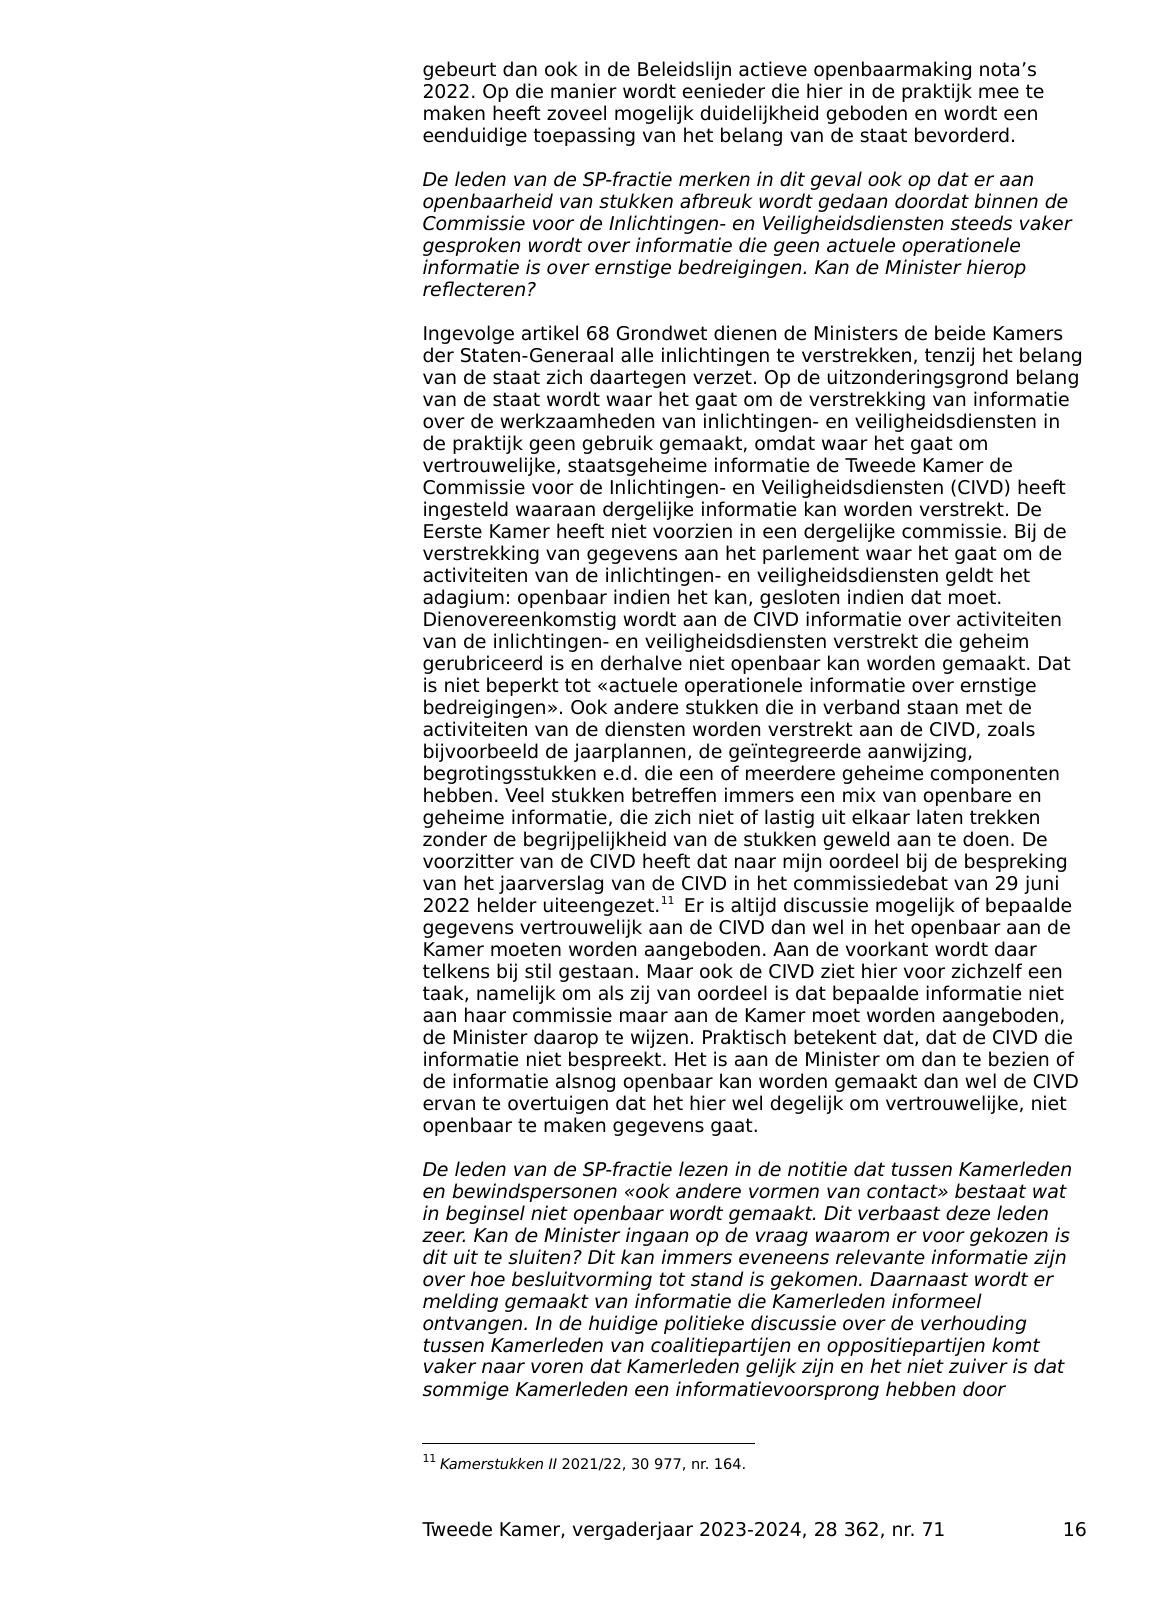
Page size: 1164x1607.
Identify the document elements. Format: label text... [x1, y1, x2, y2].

text De leden van de SP-fractie lezen in de notitie dat tussen Kamerleden en bewindspersonen «ook andere vormen van contact» bestaat wat in beginsel niet openbaar wordt gemaakt. Dit verbaast deze leden zeer. Kan de Minister ingaan op de vraag waarom er voor gekozen is dit uit te sluiten? Dit kan immers eveneens relevante informatie zijn over hoe besluitvorming tot stand is gekomen. Daarnaast wordt er melding gemaakt van informatie die Kamerleden informeel ontvangen. In de huidige politieke discussie over de verhouding tussen Kamerleden van coalitiepartijen en oppositiepartijen komt vaker naar voren dat Kamerleden gelijk zijn en het niet zuiver is dat sommige Kamerleden een informatievoorsprong hebben door [422, 1159, 1087, 1400]
text Kamerstukken II 2021/22, 30 977, nr. 164. [422, 1452, 1087, 1474]
text gebeurt dan ook in de Beleidslijn actieve openbaarmaking nota’s 2022. Op die manier wordt eenieder die hier in de praktijk mee te maken heeft zoveel mogelijk duidelijkheid geboden en wordt een eenduidige toepassing van het belang van de staat bevorderd. [422, 59, 1087, 147]
text Ingevolge artikel 68 Grondwet dienen de Ministers de beide Kamers der Staten-Generaal alle inlichtingen te verstrekken, tenzij het belang van de staat zich daartegen verzet. Op de uitzonderingsgrond belang van de staat wordt waar het gaat om de verstrekking van informatie over de werkzaamheden van inlichtingen- en veiligheidsdiensten in de praktijk geen gebruik gemaakt, omdat waar het gaat om vertrouwelijke, staatsgeheime informatie de Tweede Kamer de Commissie voor de Inlichtingen- en Veiligheidsdiensten (CIVD) heeft ingesteld waaraan dergelijke informatie kan worden verstrekt. De Eerste Kamer heeft niet voorzien in een dergelijke commissie. Bij de verstrekking van gegevens aan het parlement waar het gaat om de activiteiten van de inlichtingen- en veiligheidsdiensten geldt het adagium: openbaar indien het kan, gesloten indien dat moet. Dienovereenkomstig wordt aan de CIVD informatie over activiteiten van de inlichtingen- en veiligheidsdiensten verstrekt die geheim gerubriceerd is en derhalve niet openbaar kan worden gemaakt. Dat is niet beperkt tot «actuele operationele informatie over ernstige bedreigingen». Ook andere stukken die in verband staan met de activiteiten van de diensten worden verstrekt aan de CIVD, zoals bijvoorbeeld de jaarplannen, de geïntegreerde aanwijzing, begrotingsstukken e.d. die een of meerdere geheime componenten hebben. Veel stukken betreffen immers een mix van openbare en geheime informatie, die zich niet of lastig uit elkaar laten trekken zonder de begrijpelijkheid van de stukken geweld aan te doen. De voorzitter van de CIVD heeft dat naar mijn oordeel bij de bespreking van het jaarverslag van de CIVD in het commissiedebat van 29 juni 2022 helder uiteengezet. Er is altijd discussie mogelijk of bepaalde gegevens vertrouwelijk aan de CIVD dan wel in het openbaar aan de Kamer moeten worden aangeboden. Aan de voorkant wordt daar telkens bij stil gestaan. Maar ook de CIVD ziet hier voor zichzelf een taak, namelijk om als zij van oordeel is dat bepaalde informatie niet aan haar commissie maar aan de Kamer moet worden aangeboden, de Minister daarop te wijzen. Praktisch betekent dat, dat de CIVD die informatie niet bespreekt. Het is aan de Minister om dan te bezien of de informatie alsnog openbaar kan worden gemaakt dan wel de CIVD ervan te overtuigen dat het hier wel degelijk om vertrouwelijke, niet openbaar te maken gegevens gaat. [422, 323, 1087, 1136]
text De leden van de SP-fractie merken in dit geval ook op dat er aan openbaarheid van stukken afbreuk wordt gedaan doordat binnen de Commissie voor de Inlichtingen- en Veiligheidsdiensten steeds vaker gesproken wordt over informatie die geen actuele operationele informatie is over ernstige bedreigingen. Kan de Minister hierop reflecteren? [422, 169, 1087, 301]
